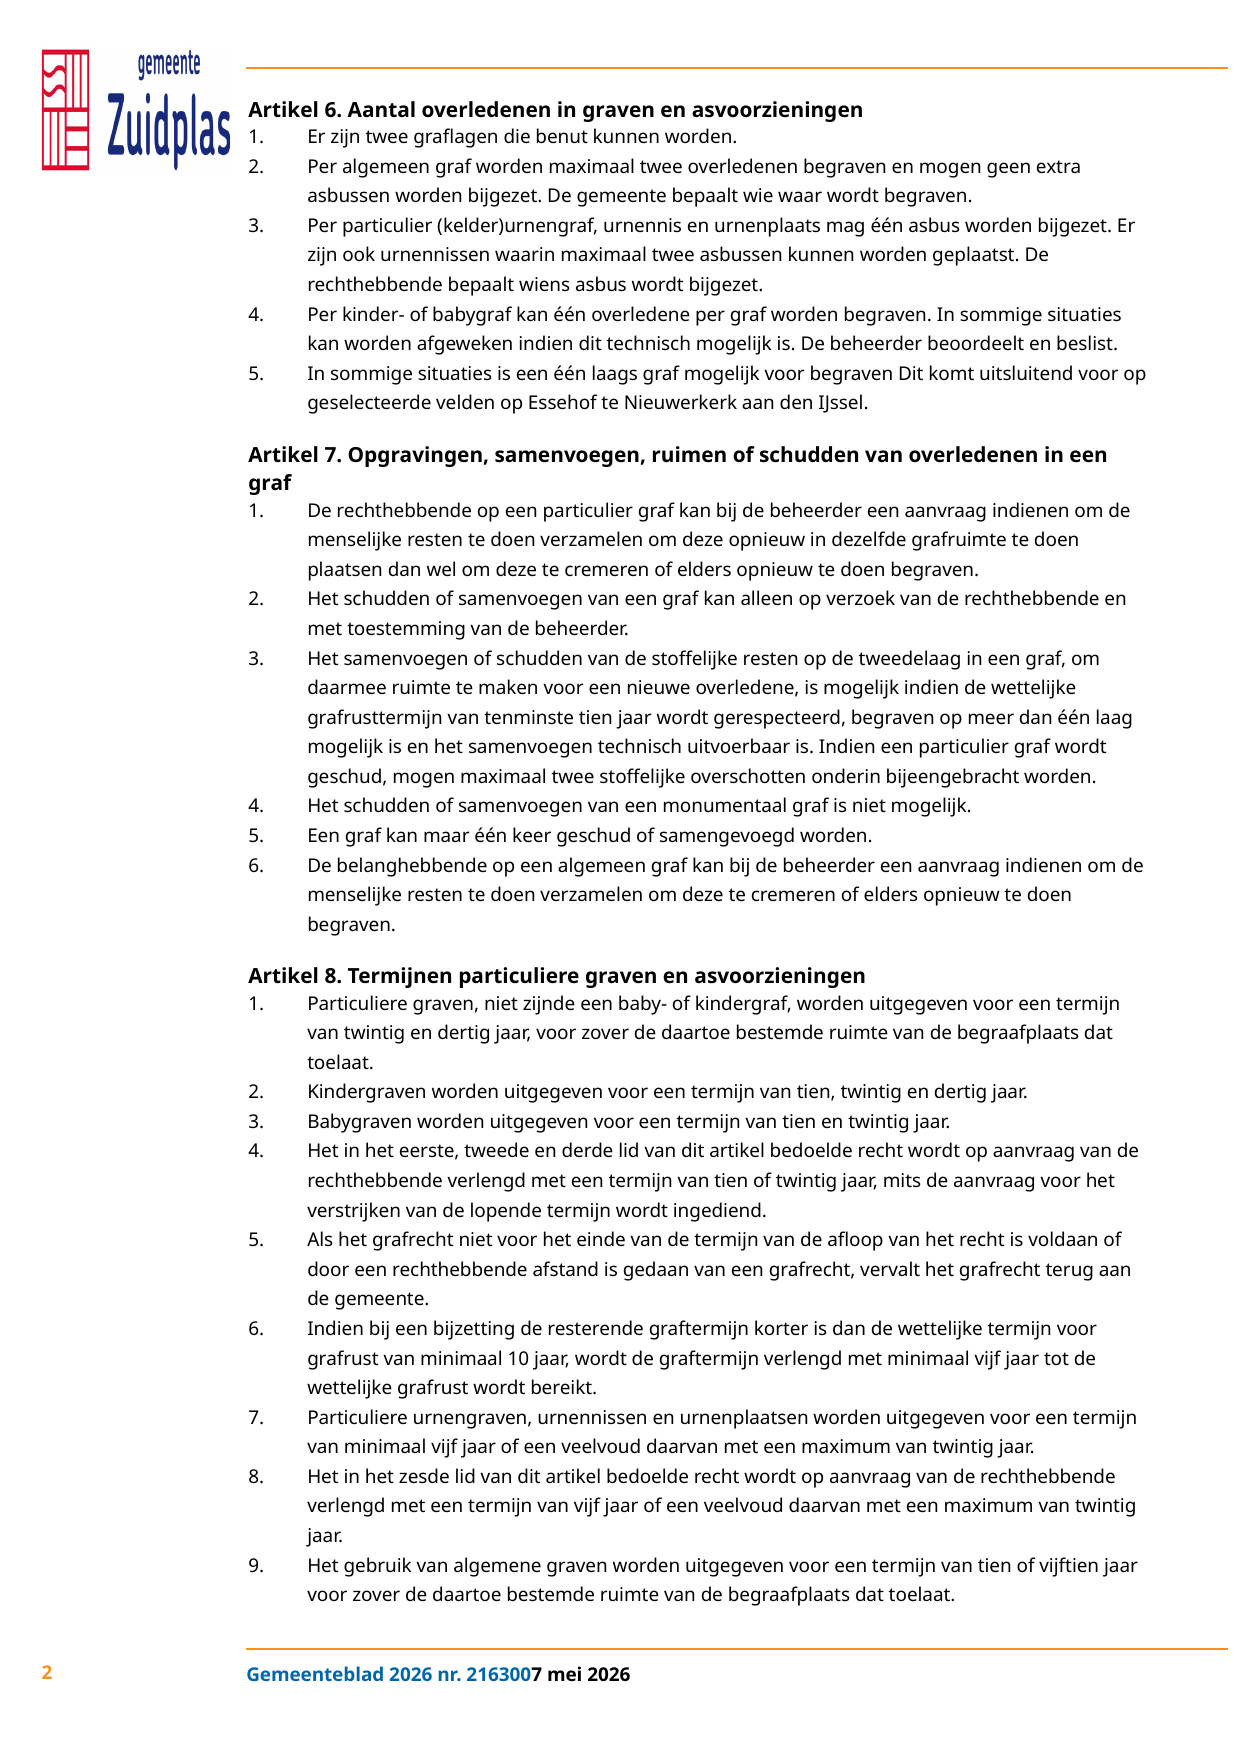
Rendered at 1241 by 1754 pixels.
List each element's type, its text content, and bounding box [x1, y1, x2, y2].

list De rechthebbende op een particulier graf kan bij de beheerder een aanvraag indienen om de menselijke resten te doen verzamelen om deze opnieuw in dezelfde grafruimte te doen plaatsen dan wel om deze te cremeren of elders opnieuw te doen begraven. [248, 497, 1152, 582]
list In sommige situaties is een één laags graf mogelijk voor begraven Dit komt uitsluitend voor op geselecteerde velden op Essehof te Nieuwerkerk aan den IJssel. [248, 360, 1152, 415]
list Per kinder- of babygraf kan één overledene per graf worden begraven. In sommige situaties kan worden afgeweken indien dit technisch mogelijk is. De beheerder beoordeelt en beslist. [248, 301, 1152, 356]
list Per algemeen graf worden maximaal twee overledenen begraven en mogen geen extra asbussen worden bijgezet. De gemeente bepaalt wie waar wordt begraven. [248, 153, 1152, 208]
list Een graf kan maar één keer geschud of samengevoegd worden. [248, 822, 1152, 848]
list Het schudden of samenvoegen van een graf kan alleen op verzoek van de rechthebbende en met toestemming van de beheerder. [248, 586, 1152, 641]
list Als het grafrecht niet voor het einde van de termijn van de afloop van het recht is voldaan of door een rechthebbende afstand is gedaan van een grafrecht, vervalt het grafrecht terug aan de gemeente. [248, 1226, 1152, 1311]
list Het samenvoegen of schudden van de stoffelijke resten op de tweedelaag in een graf, om daarmee ruimte te maken voor een nieuwe overledene, is mogelijk indien de wettelijke grafrusttermijn van tenminste tien jaar wordt gerespecteerd, begraven op meer dan één laag mogelijk is en het samenvoegen technisch uitvoerbaar is. Indien een particulier graf wordt geschud, mogen maximaal twee stoffelijke overschotten onderin bijeengebracht worden. [248, 645, 1152, 789]
text Artikel 7. Opgravingen, samenvoegen, ruimen of schudden van overledenen in een graf [248, 440, 1152, 497]
list Per particulier (kelder)urnengraf, urnennis en urnenplaats mag één asbus worden bijgezet. Er zijn ook urnennissen waarin maximaal twee asbussen kunnen worden geplaatst. De rechthebbende bepaalt wiens asbus wordt bijgezet. [248, 212, 1152, 297]
list Het schudden of samenvoegen van een monumentaal graf is niet mogelijk. [248, 793, 1152, 818]
list Babygraven worden uitgegeven voor een termijn van tien en twintig jaar. [248, 1108, 1152, 1134]
list Het gebruik van algemene graven worden uitgegeven voor een termijn van tien of vijftien jaar voor zover de daartoe bestemde ruimte van de begraafplaats dat toelaat. [248, 1552, 1152, 1607]
list Het in het eerste, tweede en derde lid van dit artikel bedoelde recht wordt op aanvraag van de rechthebbende verlengd met een termijn van tien of twintig jaar, mits de aanvraag voor het verstrijken van de lopende termijn wordt ingediend. [248, 1138, 1152, 1223]
list Er zijn twee graflagen die benut kunnen worden. [248, 123, 1152, 149]
list Indien bij een bijzetting de resterende graftermijn korter is dan de wettelijke termijn voor grafrust van minimaal 10 jaar, wordt de graftermijn verlengd met minimaal vijf jaar tot de wettelijke grafrust wordt bereikt. [248, 1315, 1152, 1400]
list De belanghebbende op een algemeen graf kan bij de beheerder een aanvraag indienen om de menselijke resten te doen verzamelen om deze te cremeren of elders opnieuw te doen begraven. [248, 852, 1152, 937]
list Kindergraven worden uitgegeven voor een termijn van tien, twintig en dertig jaar. [248, 1078, 1152, 1104]
text Artikel 8. Termijnen particuliere graven en asvoorzieningen [248, 961, 1152, 990]
list Particuliere graven, niet zijnde een baby- of kindergraf, worden uitgegeven voor een termijn van twintig en dertig jaar, voor zover de daartoe bestemde ruimte van de begraafplaats dat toelaat. [248, 990, 1152, 1075]
list Het in het zesde lid van dit artikel bedoelde recht wordt op aanvraag van de rechthebbende verlengd met een termijn van vijf jaar of een veelvoud daarvan met een maximum van twintig jaar. [248, 1463, 1152, 1548]
text Artikel 6. Aantal overledenen in graven en asvoorzieningen [248, 95, 1152, 123]
picture [41, 47, 231, 172]
list Particuliere urnengraven, urnennissen en urnenplaatsen worden uitgegeven voor een termijn van minimaal vijf jaar of een veelvoud daarvan met een maximum van twintig jaar. [248, 1404, 1152, 1459]
